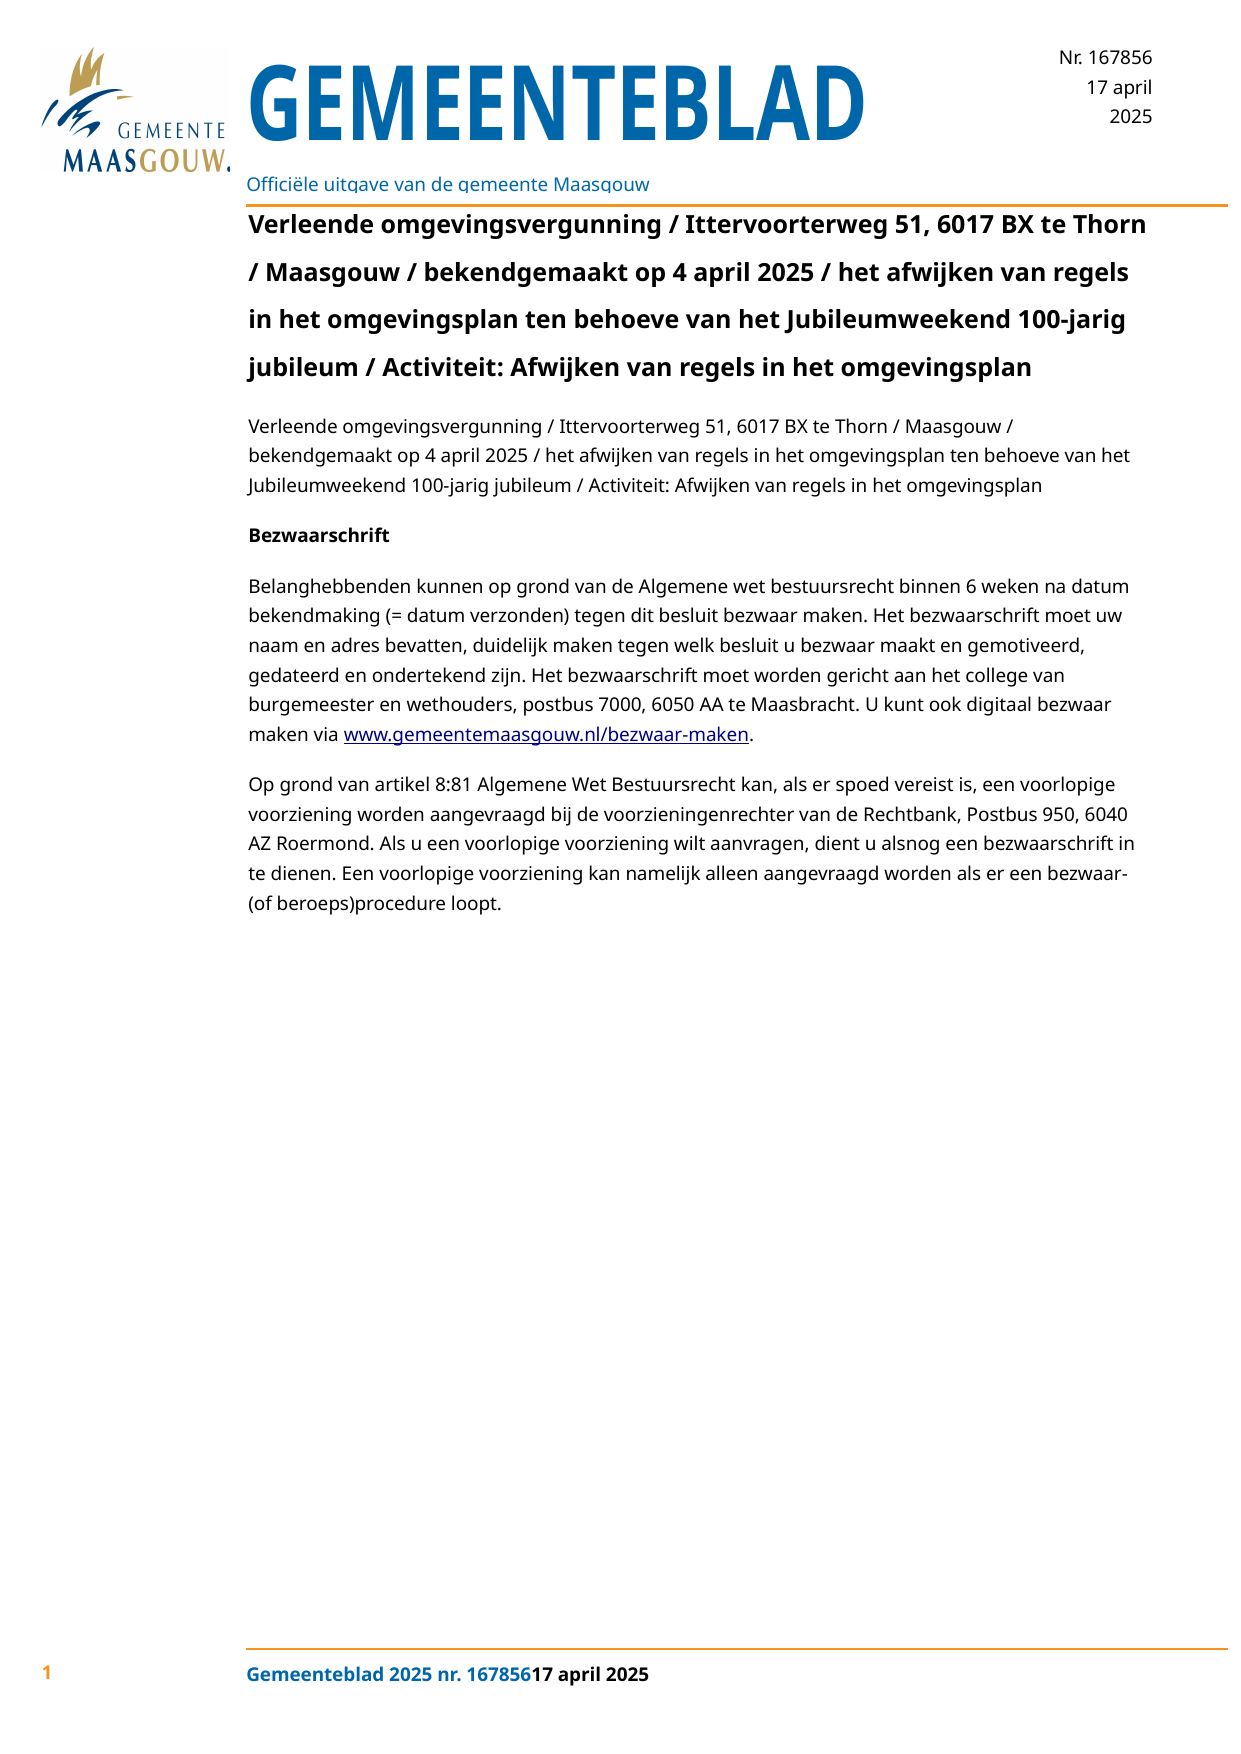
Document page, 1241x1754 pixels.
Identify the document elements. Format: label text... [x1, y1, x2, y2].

picture [41, 47, 231, 172]
text Bezwaarschrift [248, 523, 1152, 548]
text Verleende omgevingsvergunning / Ittervoorterweg 51, 6017 BX te Thorn / Maasgouw / bekendgemaakt op 4 april 2025 / het afwijken van regels in het omgevingsplan ten behoeve van het Jubileumweekend 100-jarig jubileum / Activiteit: Afwijken van regels in het omgevingsplan [248, 207, 1152, 384]
text Verleende omgevingsvergunning / Ittervoorterweg 51, 6017 BX te Thorn / Maasgouw / bekendgemaakt op 4 april 2025 / het afwijken van regels in het omgevingsplan ten behoeve van het Jubileumweekend 100-jarig jubileum / Activiteit: Afwijken van regels in het omgevingsplan [248, 413, 1152, 498]
text Belanghebbenden kunnen op grond van de Algemene wet bestuursrecht binnen 6 weken na datum bekendmaking (= datum verzonden) tegen dit besluit bezwaar maken. Het bezwaarschrift moet uw naam en adres bevatten, duidelijk maken tegen welk besluit u bezwaar maakt en gemotiveerd, gedateerd en ondertekend zijn. Het bezwaarschrift moet worden gericht aan het college van burgemeester en wethouders, postbus 7000, 6050 AA te Maasbracht. U kunt ook digitaal bezwaar maken via www.gemeentemaasgouw.nl/bezwaar-maken. [248, 573, 1152, 747]
text Op grond van artikel 8:81 Algemene Wet Bestuursrecht kan, als er spoed vereist is, een voorlopige voorziening worden aangevraagd bij de voorzieningenrechter van de Rechtbank, Postbus 950, 6040 AZ Roermond. Als u een voorlopige voorziening wilt aanvragen, dient u alsnog een bezwaarschrift in te dienen. Een voorlopige voorziening kan namelijk alleen aangevraagd worden als er een bezwaar- (of beroeps)procedure loopt. [248, 771, 1152, 916]
